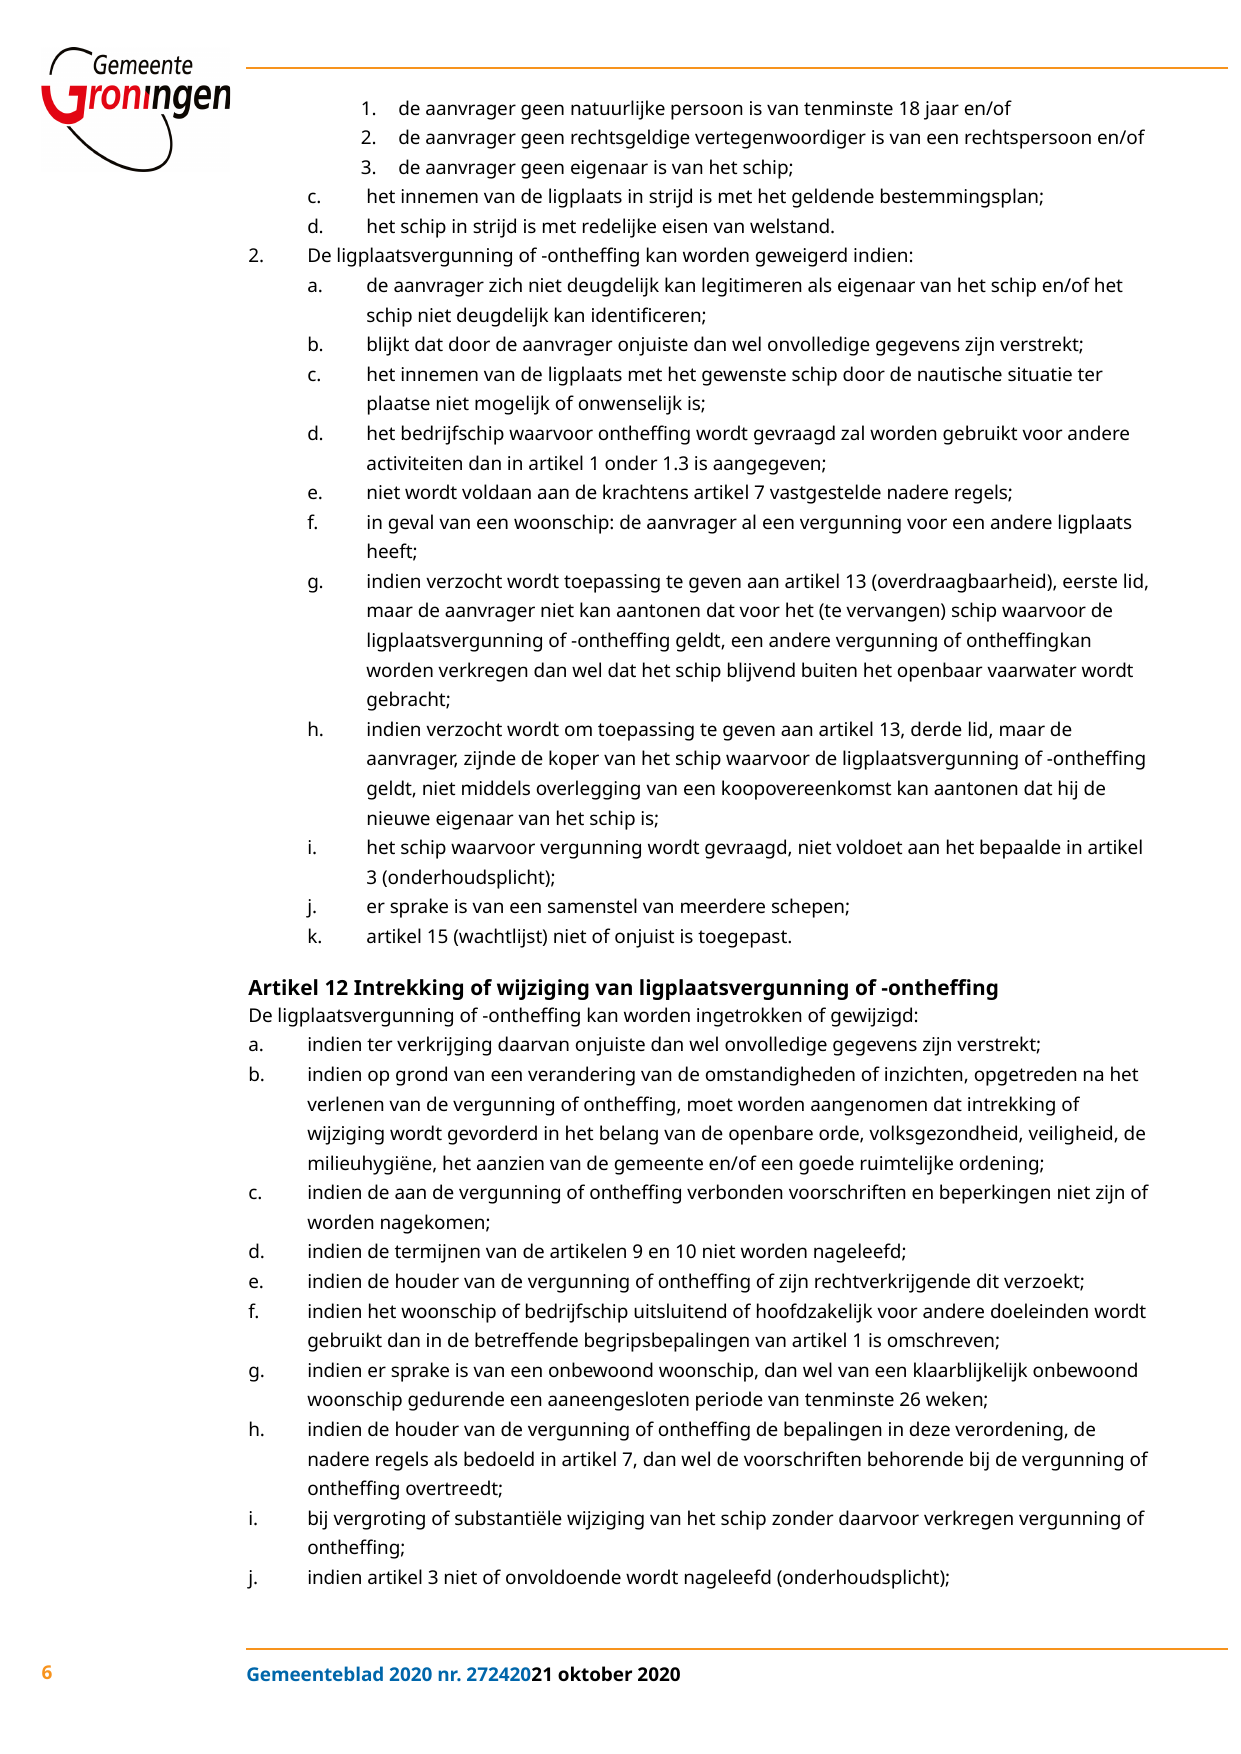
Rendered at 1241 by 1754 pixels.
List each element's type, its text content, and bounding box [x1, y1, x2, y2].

text De ligplaatsvergunning of -ontheffing kan worden ingetrokken of gewijzigd: [248, 1002, 1152, 1028]
list het schip in strijd is met redelijke eisen van welstand. [307, 213, 1152, 239]
list de aanvrager geen eigenaar is van het schip; [361, 154, 1152, 180]
list het innemen van de ligplaats in strijd is met het geldende bestemmingsplan; [307, 183, 1152, 209]
list blijkt dat door de aanvrager onjuiste dan wel onvolledige gegevens zijn verstrekt; [307, 331, 1152, 357]
list indien artikel 3 niet of onvoldoende wordt nageleefd (onderhoudsplicht); [248, 1564, 1152, 1590]
list indien verzocht wordt toepassing te geven aan artikel 13 (overdraagbaarheid), eerste lid, maar de aanvrager niet kan aantonen dat voor het (te vervangen) schip waarvoor de ligplaatsvergunning of -ontheffing geldt, een andere vergunning of ontheffingkan worden verkregen dan wel dat het schip blijvend buiten het openbaar vaarwater wordt gebracht; [307, 568, 1152, 712]
picture [41, 47, 231, 172]
list het schip waarvoor vergunning wordt gevraagd, niet voldoet aan het bepaalde in artikel 3 (onderhoudsplicht); [307, 834, 1152, 890]
list indien de termijnen van de artikelen 9 en 10 niet worden nageleefd; [248, 1239, 1152, 1264]
list bij vergroting of substantiële wijziging van het schip zonder daarvoor verkregen vergunning of ontheffing; [248, 1505, 1152, 1560]
list de aanvrager geen natuurlijke persoon is van tenminste 18 jaar en/of [361, 95, 1152, 121]
list indien er sprake is van een onbewoond woonschip, dan wel van een klaarblijkelijk onbewoond woonschip gedurende een aaneengesloten periode van tenminste 26 weken; [248, 1357, 1152, 1412]
list indien ter verkrijging daarvan onjuiste dan wel onvolledige gegevens zijn verstrekt; [248, 1032, 1152, 1057]
list indien op grond van een verandering van de omstandigheden of inzichten, opgetreden na het verlenen van de vergunning of ontheffing, moet worden aangenomen dat intrekking of wijziging wordt gevorderd in het belang van de openbare orde, volksgezondheid, veiligheid, de milieuhygiëne, het aanzien van de gemeente en/of een goede ruimtelijke ordening; [248, 1061, 1152, 1176]
list de aanvrager zich niet deugdelijk kan legitimeren als eigenaar van het schip en/of het schip niet deugdelijk kan identificeren; [307, 272, 1152, 328]
list indien de houder van de vergunning of ontheffing de bepalingen in deze verordening, de nadere regels als bedoeld in artikel 7, dan wel de voorschriften behorende bij de vergunning of ontheffing overtreedt; [248, 1416, 1152, 1501]
list indien het woonschip of bedrijfschip uitsluitend of hoofdzakelijk voor andere doeleinden wordt gebruikt dan in de betreffende begripsbepalingen van artikel 1 is omschreven; [248, 1298, 1152, 1353]
list indien de houder van de vergunning of ontheffing of zijn rechtverkrijgende dit verzoekt; [248, 1268, 1152, 1294]
list niet wordt voldaan aan de krachtens artikel 7 vastgestelde nadere regels; [307, 479, 1152, 505]
list indien verzocht wordt om toepassing te geven aan artikel 13, derde lid, maar de aanvrager, zijnde de koper van het schip waarvoor de ligplaatsvergunning of -ontheffing geldt, niet middels overlegging van een koopovereenkomst kan aantonen dat hij de nieuwe eigenaar van het schip is; [307, 716, 1152, 831]
list in geval van een woonschip: de aanvrager al een vergunning voor een andere ligplaats heeft; [307, 509, 1152, 564]
list er sprake is van een samenstel van meerdere schepen; [307, 893, 1152, 919]
list indien de aan de vergunning of ontheffing verbonden voorschriften en beperkingen niet zijn of worden nagekomen; [248, 1179, 1152, 1235]
list het innemen van de ligplaats met het gewenste schip door de nautische situatie ter plaatse niet mogelijk of onwenselijk is; [307, 361, 1152, 416]
text Artikel 12 Intrekking of wijziging van ligplaatsvergunning of -ontheffing [248, 973, 1152, 1002]
list De ligplaatsvergunning of -ontheffing kan worden geweigerd indien: [248, 243, 1152, 268]
list het bedrijfschip waarvoor ontheffing wordt gevraagd zal worden gebruikt voor andere activiteiten dan in artikel 1 onder 1.3 is aangegeven; [307, 420, 1152, 476]
list de aanvrager geen rechtsgeldige vertegenwoordiger is van een rechtspersoon en/of [361, 124, 1152, 150]
list artikel 15 (wachtlijst) niet of onjuist is toegepast. [307, 923, 1152, 949]
